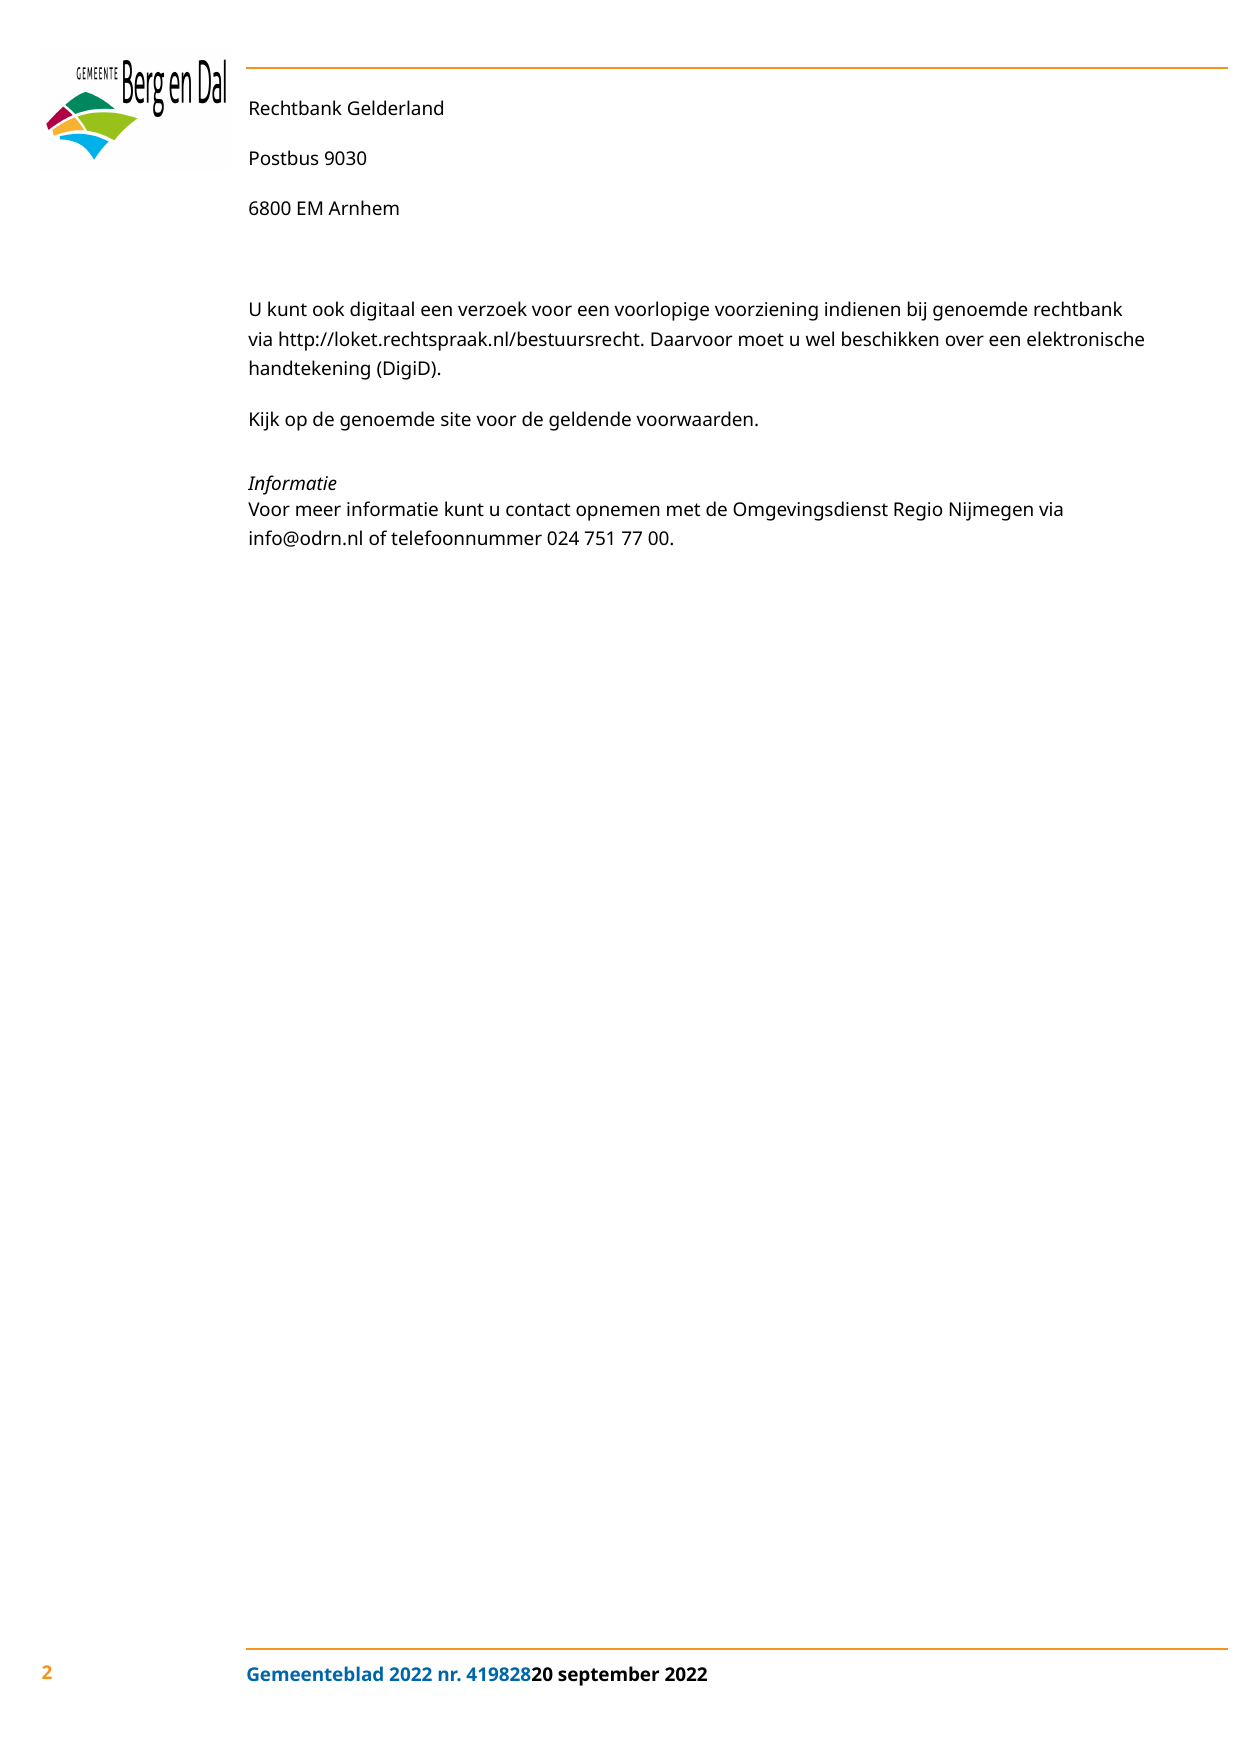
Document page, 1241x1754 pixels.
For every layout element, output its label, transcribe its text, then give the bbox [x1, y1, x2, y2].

text Voor meer informatie kunt u contact opnemen met de Omgevingsdienst Regio Nijmegen via info@odrn.nl of telefoonnummer 024 751 77 00. [248, 496, 1152, 551]
text Informatie [248, 470, 1152, 496]
picture [41, 47, 231, 172]
text Kijk op de genoemde site voor de geldende voorwaarden. [248, 406, 1152, 432]
text Rechtbank Gelderland [248, 95, 1152, 121]
text Postbus 9030 [248, 145, 1152, 171]
text 6800 EM Arnhem [248, 196, 1152, 221]
text U kunt ook digitaal een verzoek voor een voorlopige voorziening indienen bij genoemde rechtbank via http://loket.rechtspraak.nl/bestuursrecht. Daarvoor moet u wel beschikken over een elektronische handtekening (DigiD). [248, 296, 1152, 381]
